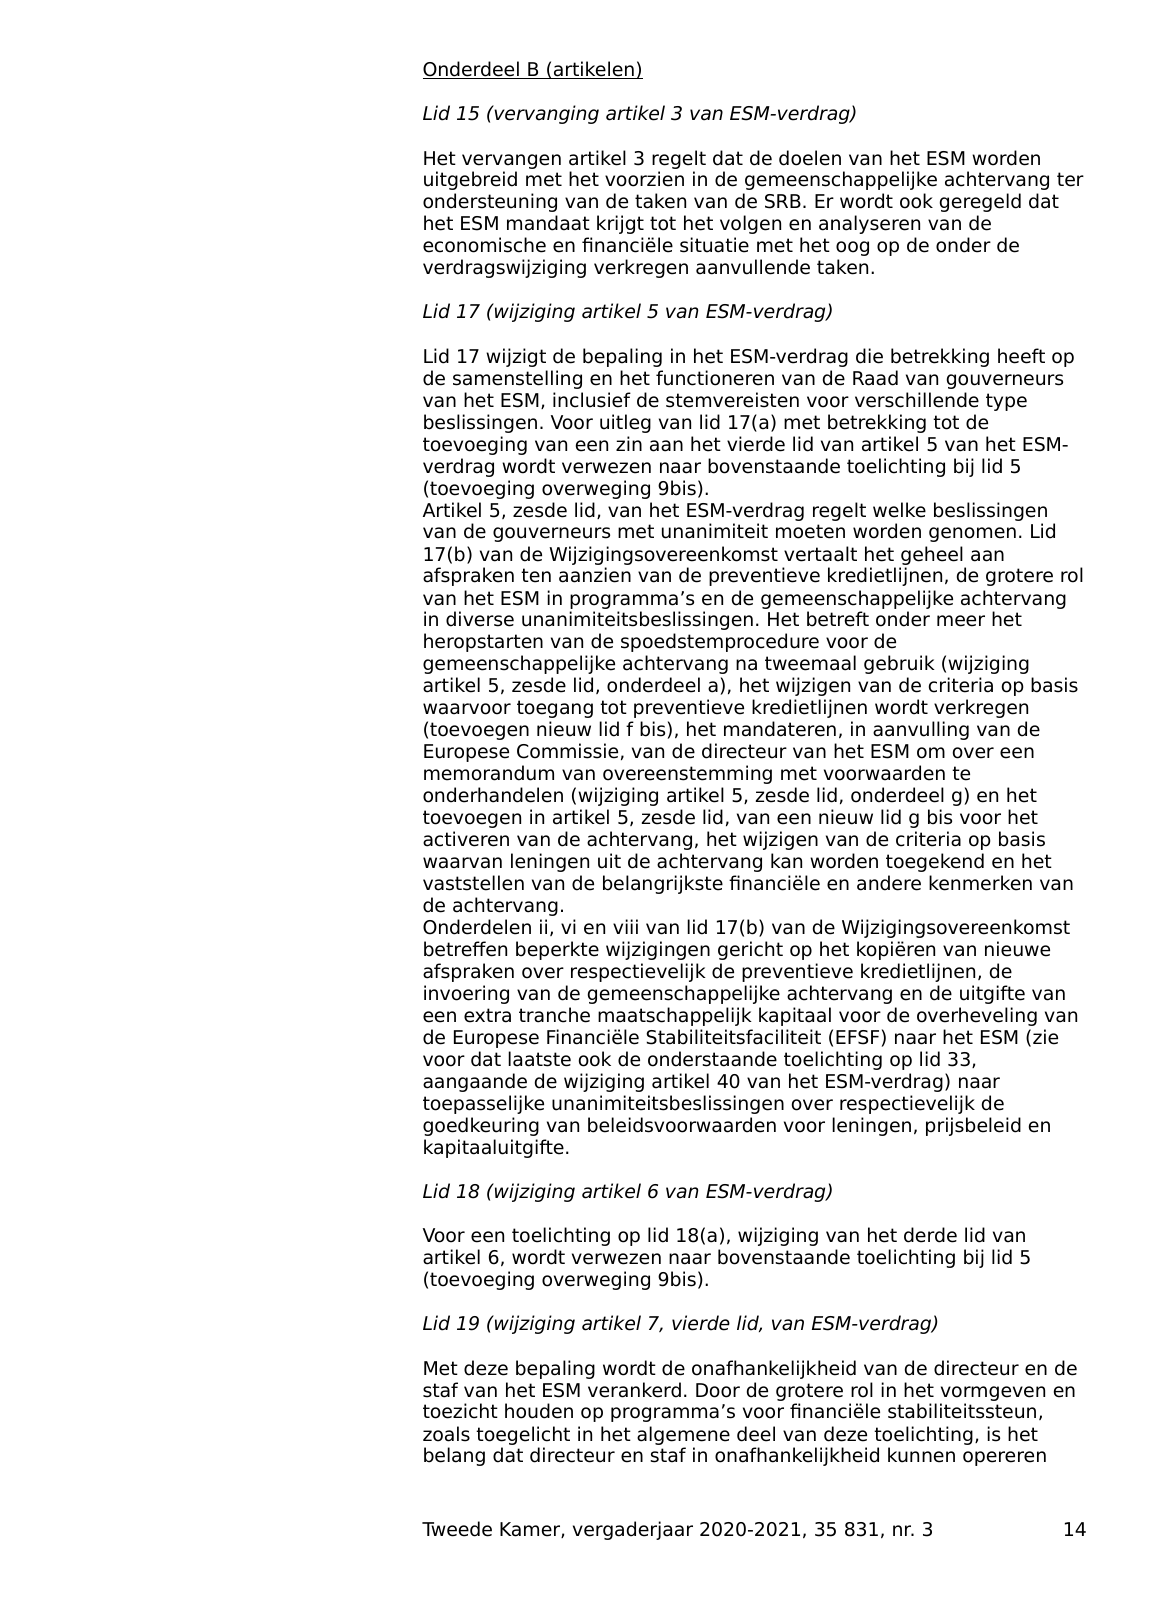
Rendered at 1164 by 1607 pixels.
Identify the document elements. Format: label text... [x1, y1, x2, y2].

subtitle Lid 18 (wijziging artikel 6 van ESM-verdrag) [422, 1181, 1087, 1203]
text Lid 17 wijzigt de bepaling in het ESM-verdrag die betrekking heeft op de samenstelling en het functioneren van de Raad van gouverneurs van het ESM, inclusief de stemvereisten voor verschillende type beslissingen. Voor uitleg van lid 17(a) met betrekking tot de toevoeging van een zin aan het vierde lid van artikel 5 van het ESM-verdrag wordt verwezen naar bovenstaande toelichting bij lid 5 (toevoeging overweging 9bis). [422, 346, 1087, 499]
text Onderdelen ii, vi en viii van lid 17(b) van de Wijzigingsovereenkomst betreffen beperkte wijzigingen gericht op het kopiëren van nieuwe afspraken over respectievelijk de preventieve kredietlijnen, de invoering van de gemeenschappelijke achtervang en de uitgifte van een extra tranche maatschappelijk kapitaal voor de overheveling van de Europese Financiële Stabiliteitsfaciliteit (EFSF) naar het ESM (zie voor dat laatste ook de onderstaande toelichting op lid 33, aangaande de wijziging artikel 40 van het ESM-verdrag) naar toepasselijke unanimiteitsbeslissingen over respectievelijk de goedkeuring van beleidsvoorwaarden voor leningen, prijsbeleid en kapitaaluitgifte. [422, 917, 1087, 1159]
text Het vervangen artikel 3 regelt dat de doelen van het ESM worden uitgebreid met het voorzien in de gemeenschappelijke achtervang ter ondersteuning van de taken van de SRB. Er wordt ook geregeld dat het ESM mandaat krijgt tot het volgen en analyseren van de economische en financiële situatie met het oog op de onder de verdragswijziging verkregen aanvullende taken. [422, 147, 1087, 279]
subtitle Onderdeel B (artikelen) [422, 59, 1087, 81]
text Voor een toelichting op lid 18(a), wijziging van het derde lid van artikel 6, wordt verwezen naar bovenstaande toelichting bij lid 5 (toevoeging overweging 9bis). [422, 1225, 1087, 1291]
subtitle Lid 17 (wijziging artikel 5 van ESM-verdrag) [422, 301, 1087, 323]
subtitle Lid 19 (wijziging artikel 7, vierde lid, van ESM-verdrag) [422, 1313, 1087, 1335]
subtitle Lid 15 (vervanging artikel 3 van ESM-verdrag) [422, 103, 1087, 125]
text Met deze bepaling wordt de onafhankelijkheid van de directeur en de staf van het ESM verankerd. Door de grotere rol in het vormgeven en toezicht houden op programma’s voor financiële stabiliteitssteun, zoals toegelicht in het algemene deel van deze toelichting, is het belang dat directeur en staf in onafhankelijkheid kunnen opereren [422, 1357, 1087, 1467]
text Artikel 5, zesde lid, van het ESM-verdrag regelt welke beslissingen van de gouverneurs met unanimiteit moeten worden genomen. Lid 17(b) van de Wijzigingsovereenkomst vertaalt het geheel aan afspraken ten aanzien van de preventieve kredietlijnen, de grotere rol van het ESM in programma’s en de gemeenschappelijke achtervang in diverse unanimiteitsbeslissingen. Het betreft onder meer het heropstarten van de spoedstemprocedure voor de gemeenschappelijke achtervang na tweemaal gebruik (wijziging artikel 5, zesde lid, onderdeel a), het wijzigen van de criteria op basis waarvoor toegang tot preventieve kredietlijnen wordt verkregen (toevoegen nieuw lid f bis), het mandateren, in aanvulling van de Europese Commissie, van de directeur van het ESM om over een memorandum van overeenstemming met voorwaarden te onderhandelen (wijziging artikel 5, zesde lid, onderdeel g) en het toevoegen in artikel 5, zesde lid, van een nieuw lid g bis voor het activeren van de achtervang, het wijzigen van de criteria op basis waarvan leningen uit de achtervang kan worden toegekend en het vaststellen van de belangrijkste financiële en andere kenmerken van de achtervang. [422, 499, 1087, 917]
